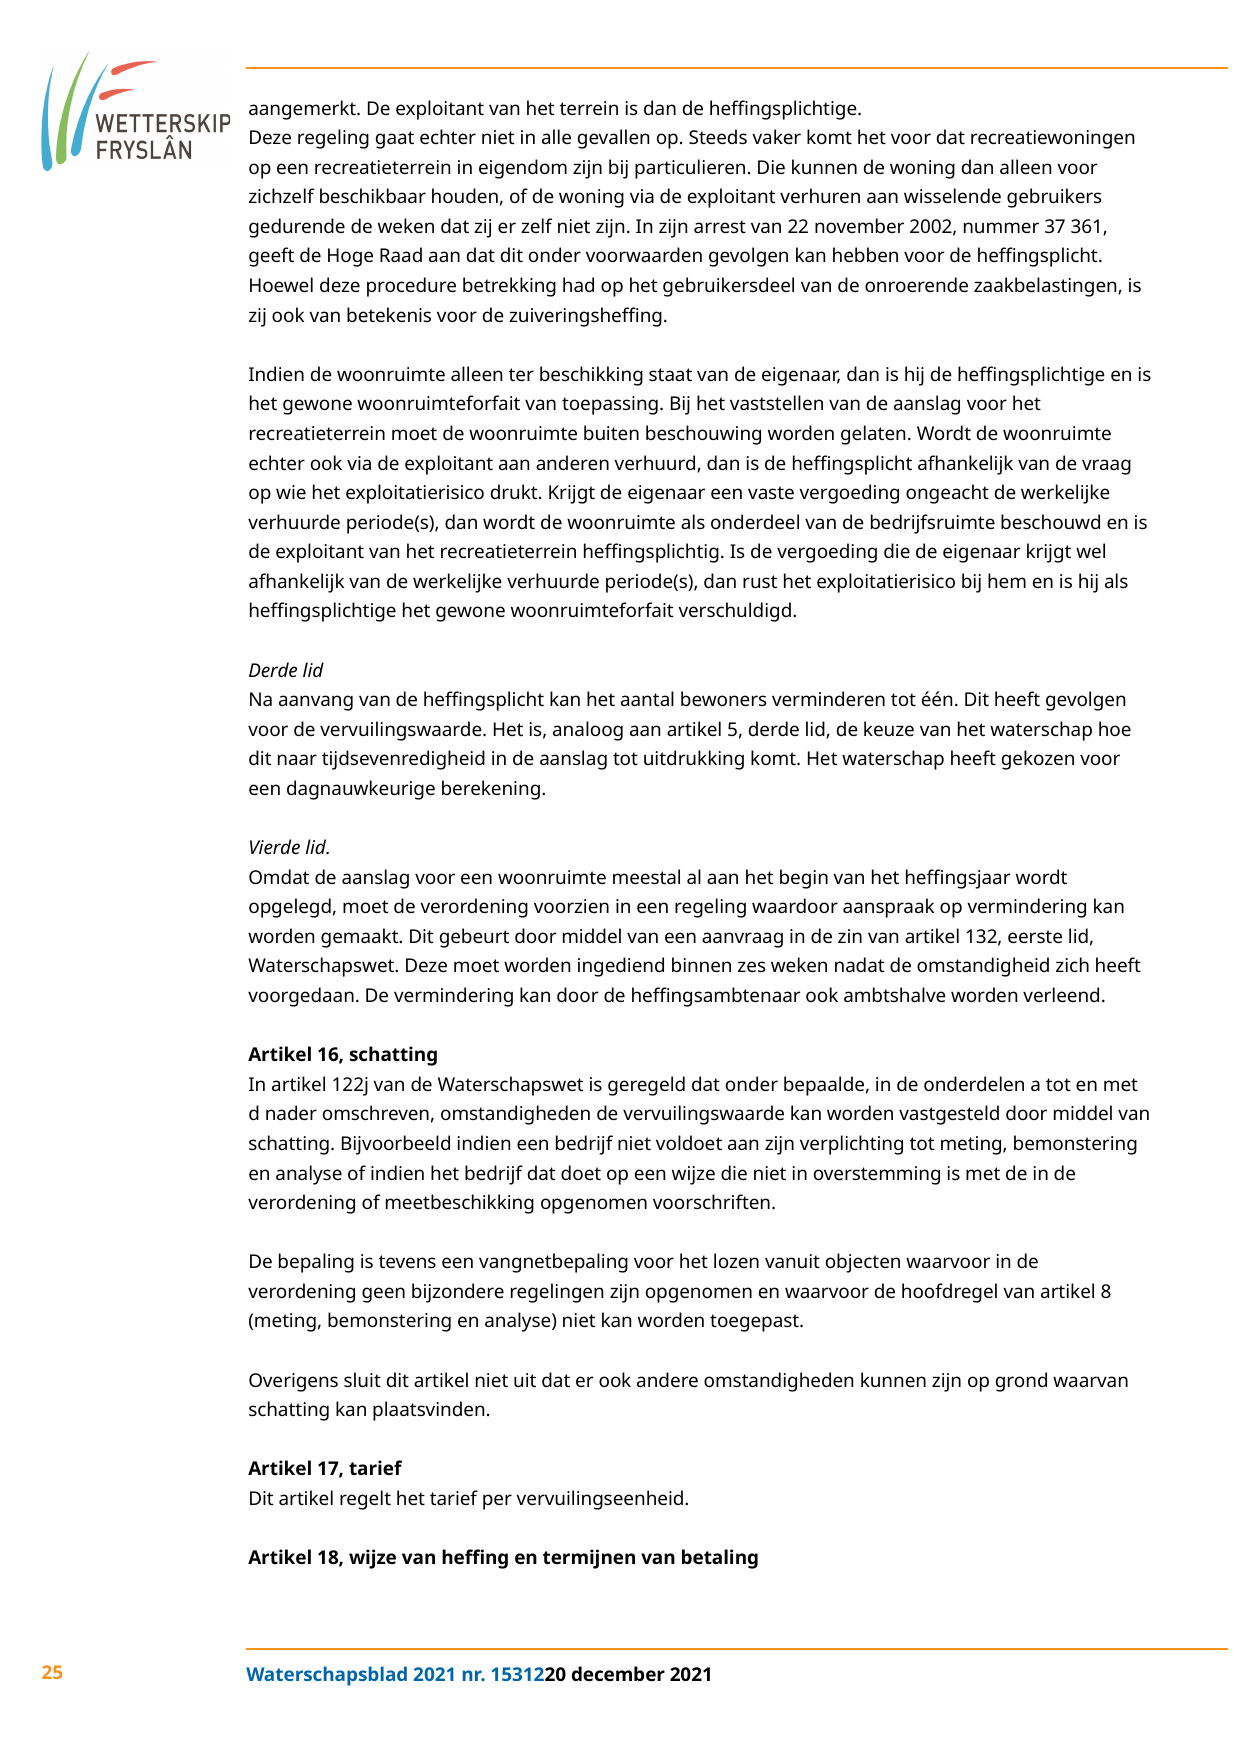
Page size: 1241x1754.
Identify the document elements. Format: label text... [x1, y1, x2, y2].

text De bepaling is tevens een vangnetbepaling voor het lozen vanuit objecten waarvoor in de verordening geen bijzondere regelingen zijn opgenomen en waarvoor de hoofdregel van artikel 8 (meting, bemonstering en analyse) niet kan worden toegepast. [248, 1248, 1152, 1333]
picture [41, 47, 231, 172]
text Overigens sluit dit artikel niet uit dat er ook andere omstandigheden kunnen zijn op grond waarvan schatting kan plaatsvinden. [248, 1367, 1152, 1422]
text Omdat de aanslag voor een woonruimte meestal al aan het begin van het heffingsjaar wordt opgelegd, moet de verordening voorzien in een regeling waardoor aanspraak op vermindering kan worden gemaakt. Dit gebeurt door middel van een aanvraag in de zin van artikel 132, eerste lid, Waterschapswet. Deze moet worden ingediend binnen zes weken nadat de omstandigheid zich heeft voorgedaan. De vermindering kan door de heffingsambtenaar ook ambtshalve worden verleend. [248, 864, 1152, 1008]
text Artikel 16, schatting [248, 1041, 1152, 1067]
text Dit artikel regelt het tarief per vervuilingseenheid. [248, 1485, 1152, 1511]
text Na aanvang van de heffingsplicht kan het aantal bewoners verminderen tot één. Dit heeft gevolgen voor de vervuilingswaarde. Het is, analoog aan artikel 5, derde lid, de keuze van het waterschap hoe dit naar tijdsevenredigheid in de aanslag tot uitdrukking komt. Het waterschap heeft gekozen voor een dagnauwkeurige berekening. [248, 686, 1152, 801]
text Vierde lid. [248, 834, 1152, 860]
text aangemerkt. De exploitant van het terrein is dan de heffingsplichtige. [248, 95, 1152, 121]
text Artikel 18, wijze van heffing en termijnen van betaling [248, 1544, 1152, 1570]
text Derde lid [248, 657, 1152, 683]
text Indien de woonruimte alleen ter beschikking staat van de eigenaar, dan is hij de heffingsplichtige en is het gewone woonruimteforfait van toepassing. Bij het vaststellen van de aanslag voor het recreatieterrein moet de woonruimte buiten beschouwing worden gelaten. Wordt de woonruimte echter ook via de exploitant aan anderen verhuurd, dan is de heffingsplicht afhankelijk van de vraag op wie het exploitatierisico drukt. Krijgt de eigenaar een vaste vergoeding ongeacht de werkelijke verhuurde periode(s), dan wordt de woonruimte als onderdeel van de bedrijfsruimte beschouwd en is de exploitant van het recreatieterrein heffingsplichtig. Is de vergoeding die de eigenaar krijgt wel afhankelijk van de werkelijke verhuurde periode(s), dan rust het exploitatierisico bij hem en is hij als heffingsplichtige het gewone woonruimteforfait verschuldigd. [248, 361, 1152, 623]
text Artikel 17, tarief [248, 1456, 1152, 1481]
text Deze regeling gaat echter niet in alle gevallen op. Steeds vaker komt het voor dat recreatiewoningen op een recreatieterrein in eigendom zijn bij particulieren. Die kunnen de woning dan alleen voor zichzelf beschikbaar houden, of de woning via de exploitant verhuren aan wisselende gebruikers gedurende de weken dat zij er zelf niet zijn. In zijn arrest van 22 november 2002, nummer 37 361, geeft de Hoge Raad aan dat dit onder voorwaarden gevolgen kan hebben voor de heffingsplicht. Hoewel deze procedure betrekking had op het gebruikersdeel van de onroerende zaakbelastingen, is zij ook van betekenis voor de zuiveringsheffing. [248, 124, 1152, 328]
text In artikel 122j van de Waterschapswet is geregeld dat onder bepaalde, in de onderdelen a tot en met d nader omschreven, omstandigheden de vervuilingswaarde kan worden vastgesteld door middel van schatting. Bijvoorbeeld indien een bedrijf niet voldoet aan zijn verplichting tot meting, bemonstering en analyse of indien het bedrijf dat doet op een wijze die niet in overstemming is met de in de verordening of meetbeschikking opgenomen voorschriften. [248, 1071, 1152, 1215]
